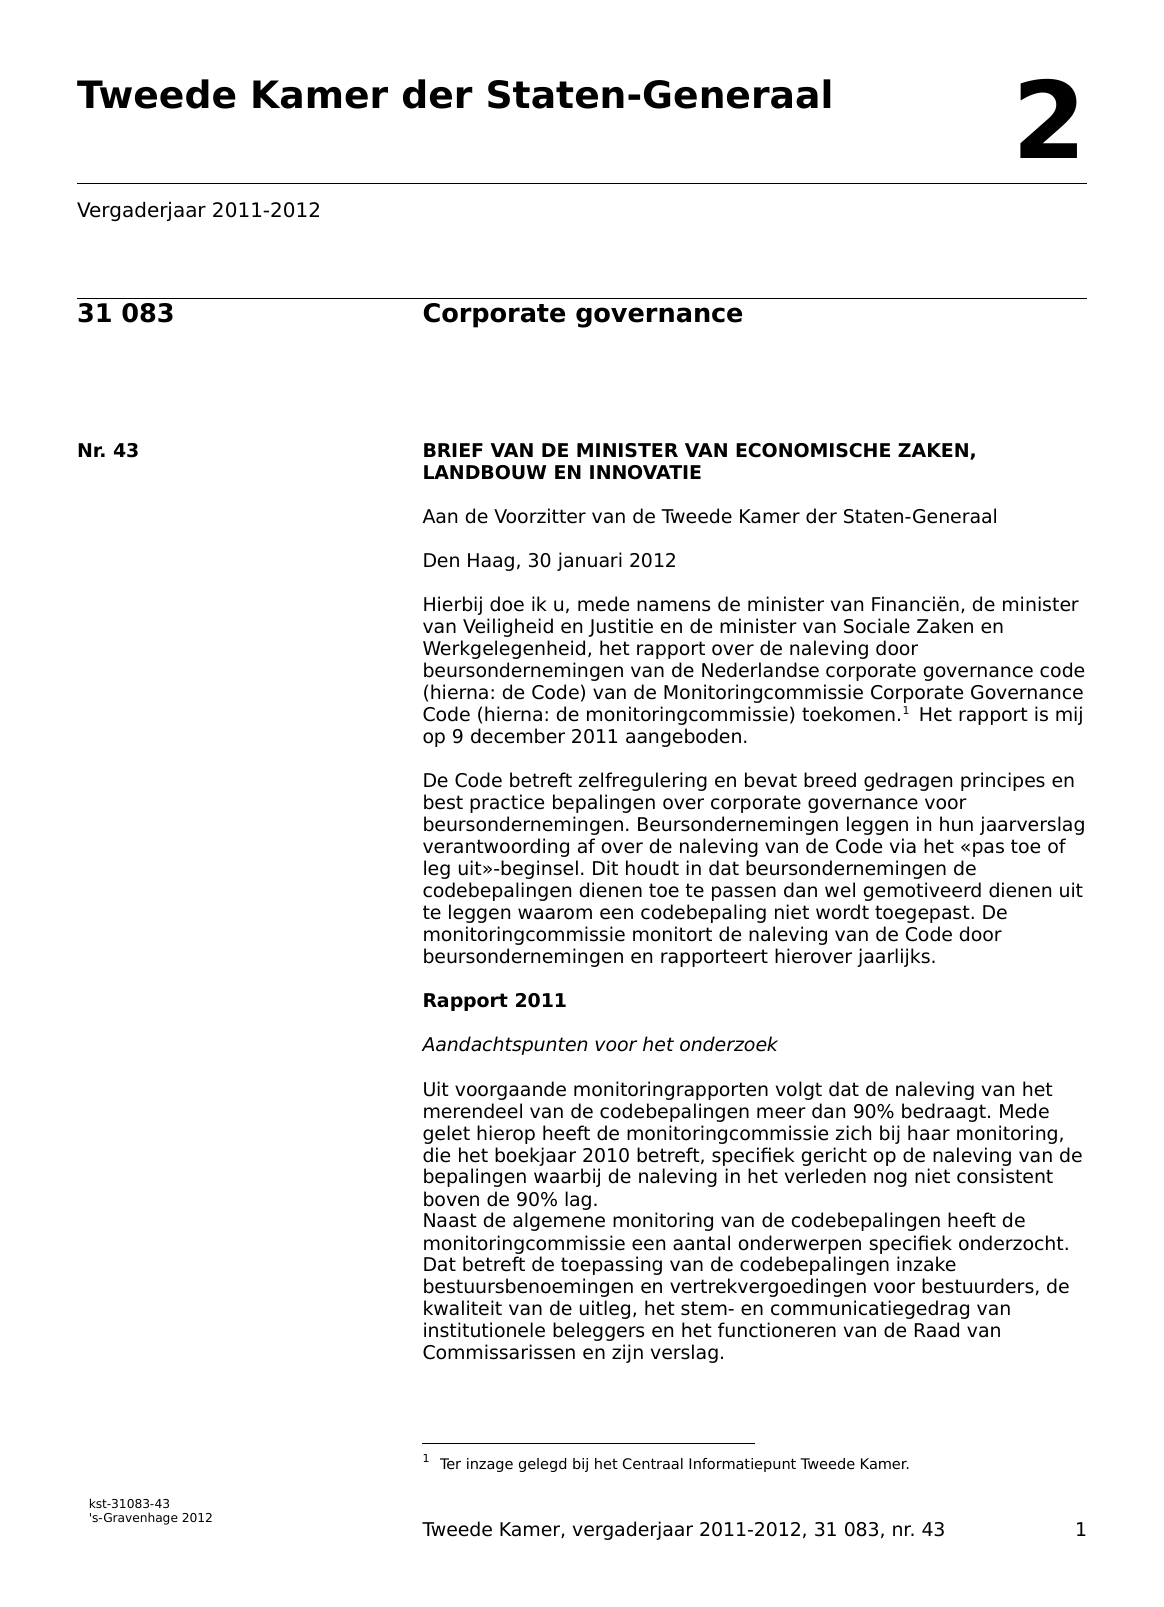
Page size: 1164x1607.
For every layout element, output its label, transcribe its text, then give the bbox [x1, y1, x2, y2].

text Aan de Voorzitter van de Tweede Kamer der Staten-Generaal [422, 506, 1087, 528]
text Naast de algemene monitoring van de codebepalingen heeft de monitoringcommissie een aantal onderwerpen specifiek onderzocht. Dat betreft de toepassing van de codebepalingen inzake bestuursbenoemingen en vertrekvergoedingen voor bestuurders, de kwaliteit van de uitleg, het stem- en communicatiegedrag van institutionele beleggers en het functioneren van de Raad van Commissarissen en zijn verslag. [422, 1210, 1087, 1364]
text Ter inzage gelegd bij het Centraal Informatiepunt Tweede Kamer. [422, 1452, 1087, 1474]
text Den Haag, 30 januari 2012 [422, 550, 1087, 572]
subtitle Nr. 43 BRIEF VAN DE MINISTER VAN ECONOMISCHE ZAKEN, LANDBOUW EN INNOVATIE [77, 440, 1087, 484]
table_cell Vergaderjaar 2011-2012 [77, 184, 1087, 298]
table_header 2 [886, 59, 1087, 183]
text 's-Gravenhage 2012 [88, 1511, 323, 1525]
subtitle Aandachtspunten voor het onderzoek [422, 1034, 1087, 1056]
table_header Tweede Kamer der Staten-Generaal [77, 59, 886, 183]
text De Code betreft zelfregulering en bevat breed gedragen principes en best practice bepalingen over corporate governance voor beursondernemingen. Beursondernemingen leggen in hun jaarverslag verantwoording af over de naleving van de Code via het «pas toe of leg uit»-beginsel. Dit houdt in dat beursondernemingen de codebepalingen dienen toe te passen dan wel gemotiveerd dienen uit te leggen waarom een codebepaling niet wordt toegepast. De monitoringcommissie monitort de naleving van de Code door beursondernemingen en rapporteert hierover jaarlijks. [422, 770, 1087, 968]
text kst-31083-43 [88, 1497, 323, 1511]
subtitle 31 083 Corporate governance [77, 299, 1087, 329]
text Uit voorgaande monitoringrapporten volgt dat de naleving van het merendeel van de codebepalingen meer dan 90% bedraagt. Mede gelet hierop heeft de monitoringcommissie zich bij haar monitoring, die het boekjaar 2010 betreft, specifiek gericht op de naleving van de bepalingen waarbij de naleving in het verleden nog niet consistent boven de 90% lag. [422, 1078, 1087, 1210]
subtitle Rapport 2011 [422, 990, 1087, 1012]
text Hierbij doe ik u, mede namens de minister van Financiën, de minister van Veiligheid en Justitie en de minister van Sociale Zaken en Werkgelegenheid, het rapport over de naleving door beursondernemingen van de Nederlandse corporate governance code (hierna: de Code) van de Monitoringcommissie Corporate Governance Code (hierna: de monitoringcommissie) toekomen. Het rapport is mij op 9 december 2011 aangeboden. [422, 594, 1087, 748]
